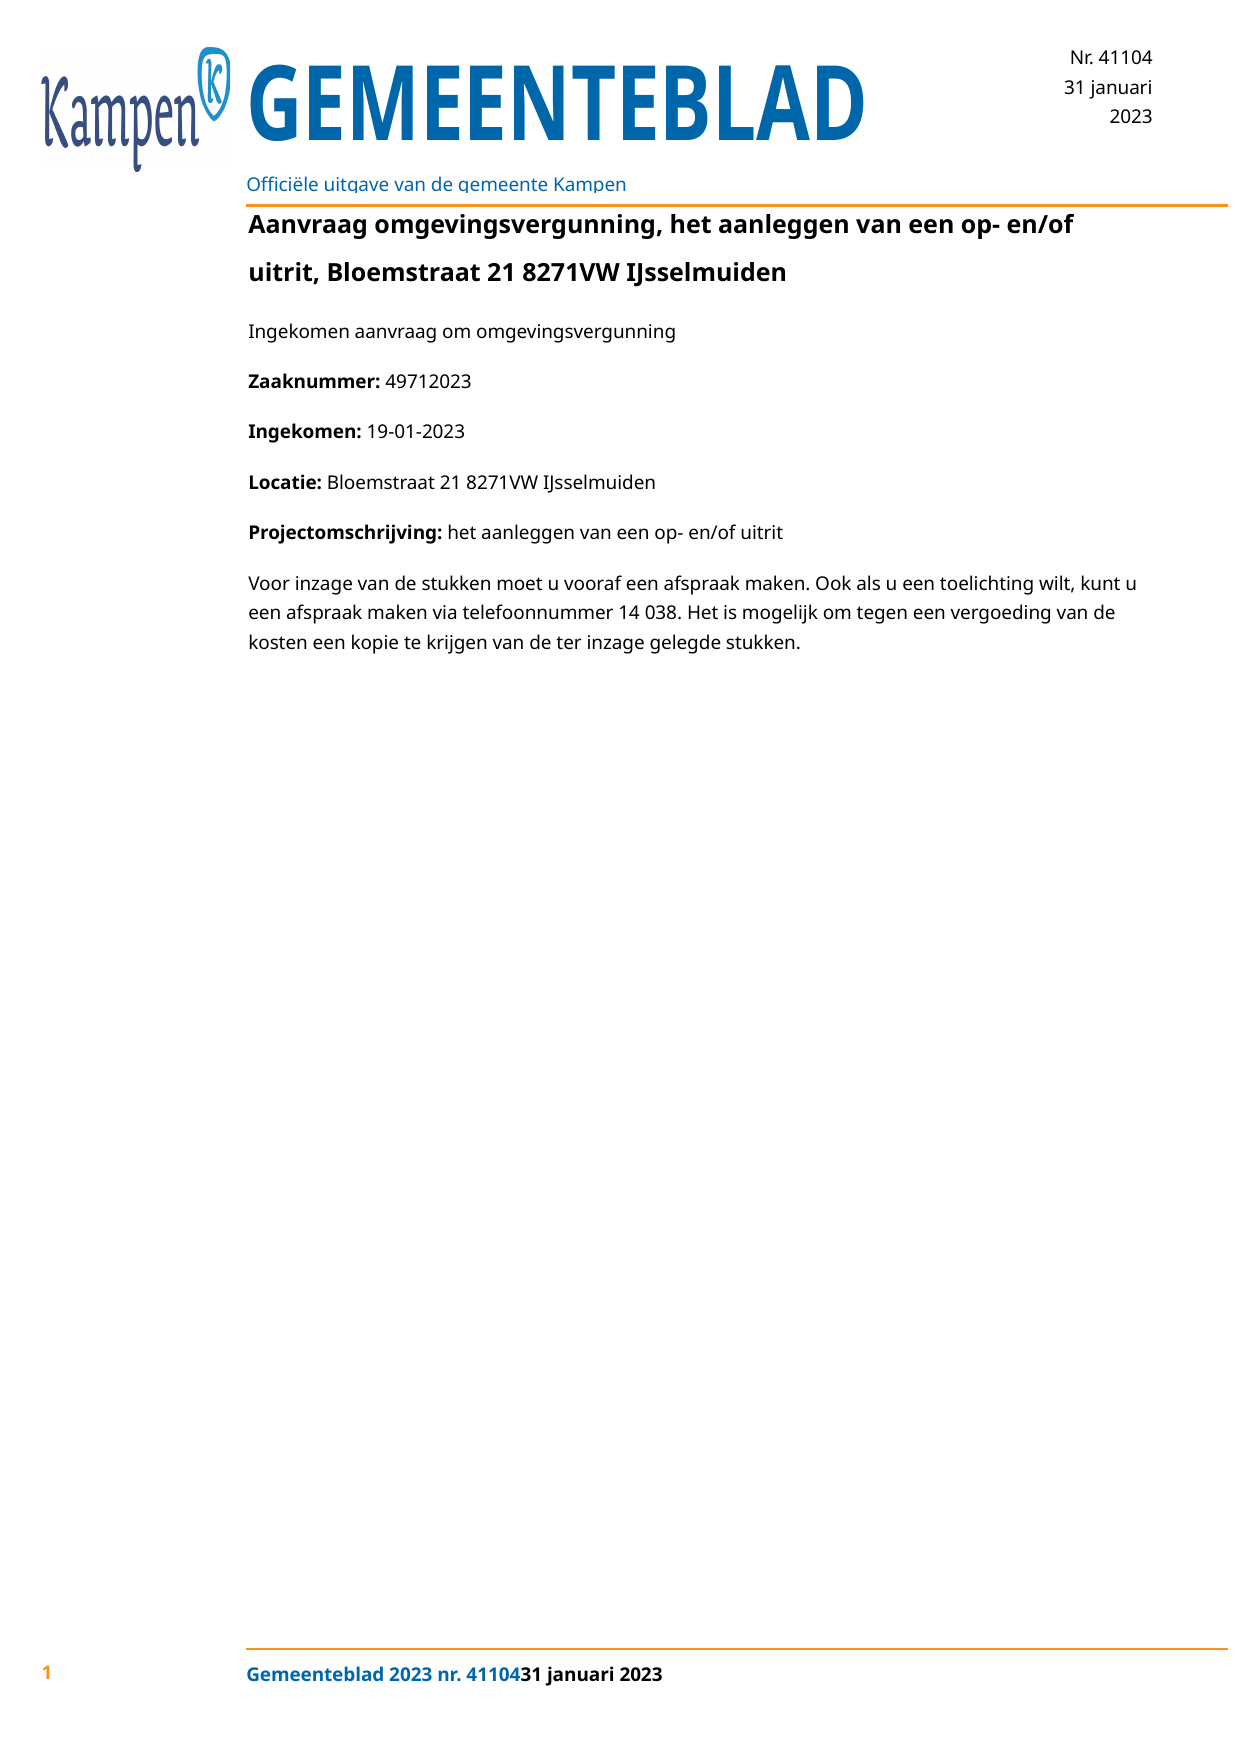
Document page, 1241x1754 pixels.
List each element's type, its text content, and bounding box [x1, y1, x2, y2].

text Zaaknummer: 49712023 [248, 368, 1152, 394]
text Ingekomen: 19-01-2023 [248, 419, 1152, 444]
picture [41, 47, 231, 172]
text Locatie: Bloemstraat 21 8271VW IJsselmuiden [248, 469, 1152, 495]
text Aanvraag omgevingsvergunning, het aanleggen van een op- en/of uitrit, Bloemstraat 21 8271VW IJsselmuiden [248, 207, 1152, 288]
text Ingekomen aanvraag om omgevingsvergunning [248, 318, 1152, 344]
text Voor inzage van de stukken moet u vooraf een afspraak maken. Ook als u een toelichting wilt, kunt u een afspraak maken via telefoonnummer 14 038. Het is mogelijk om tegen een vergoeding van de kosten een kopie te krijgen van de ter inzage gelegde stukken. [248, 570, 1152, 655]
text Projectomschrijving: het aanleggen van een op- en/of uitrit [248, 519, 1152, 545]
